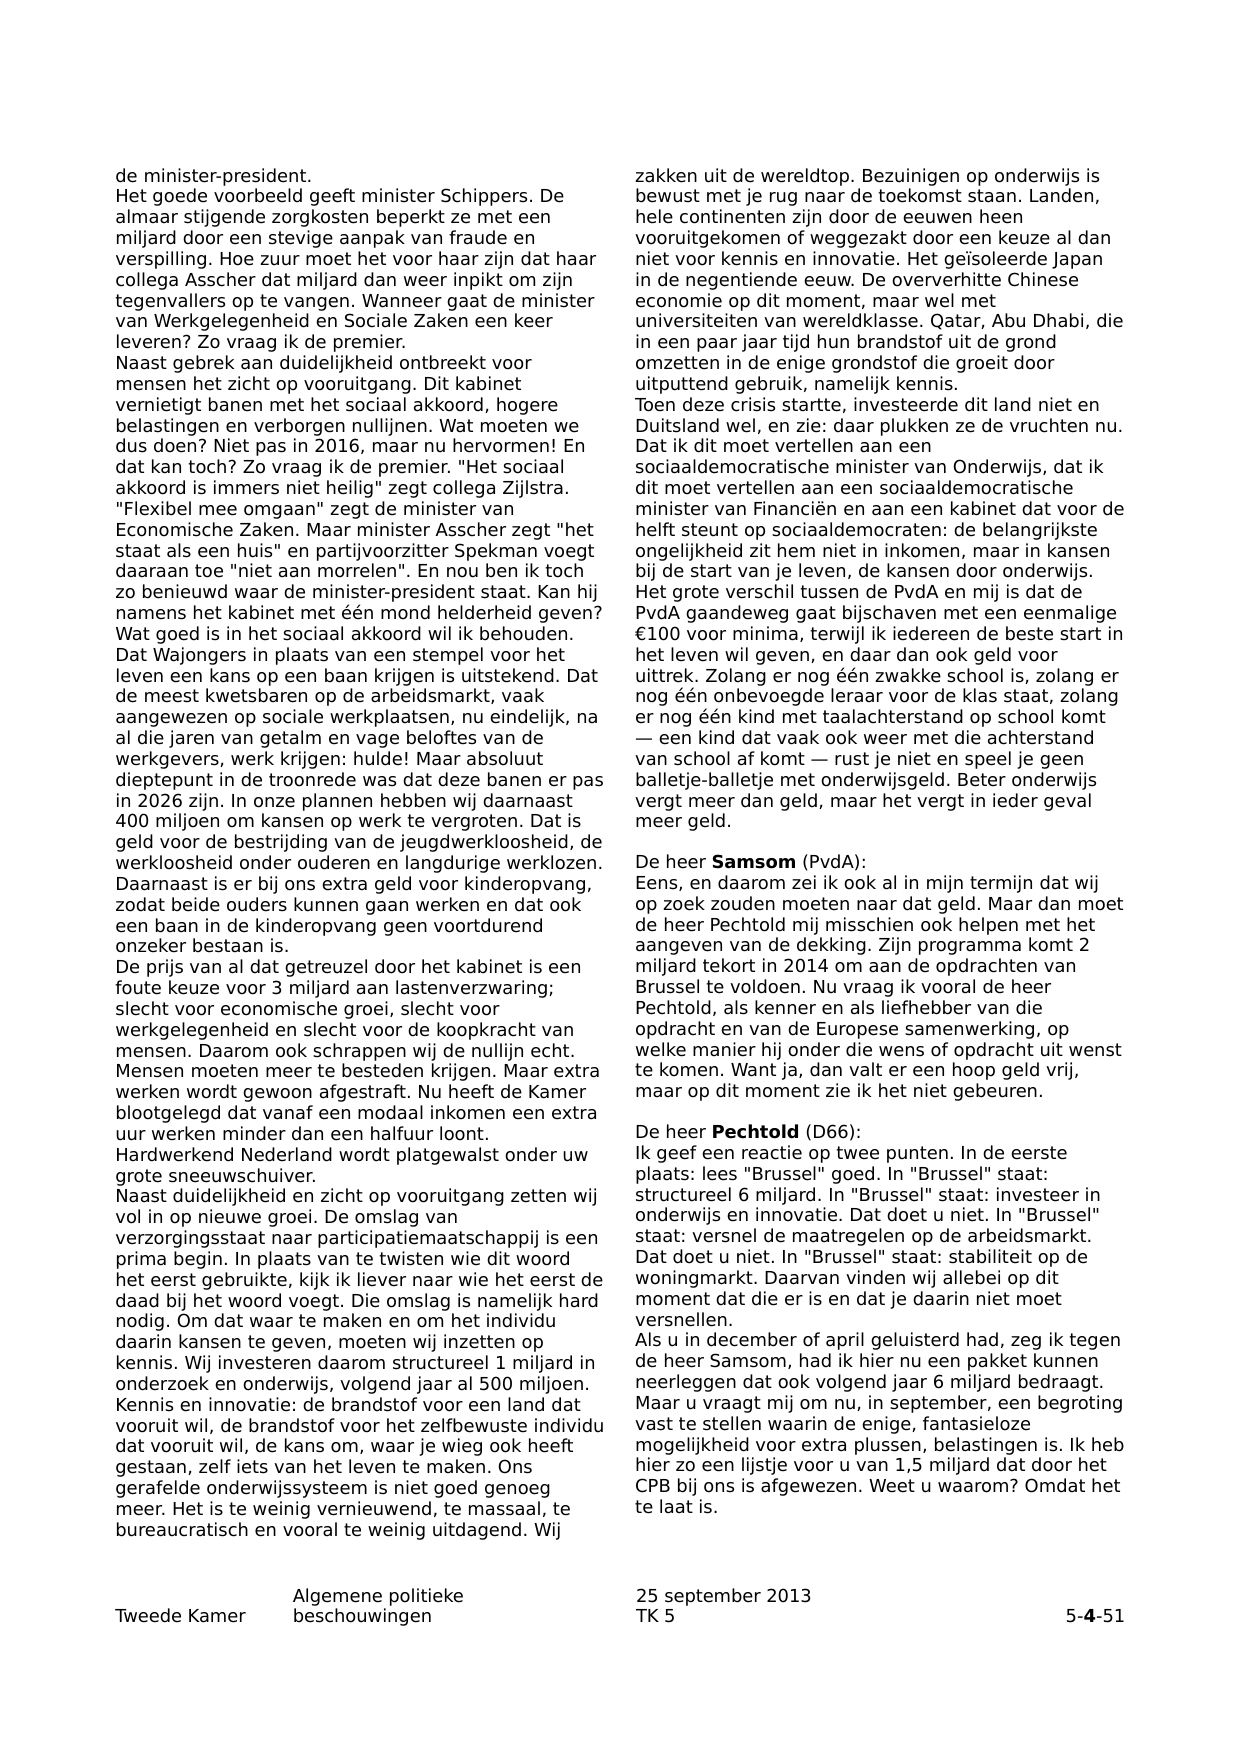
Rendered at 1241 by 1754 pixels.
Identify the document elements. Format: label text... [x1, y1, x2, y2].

text Als u in december of april geluisterd had, zeg ik tegen de heer Samsom, had ik hier nu een pakket kunnen neerleggen dat ook volgend jaar 6 miljard bedraagt. Maar u vraagt mij om nu, in september, een begroting vast te stellen waarin de enige, fantasieloze mogelijkheid voor extra plussen, belastingen is. Ik heb hier zo een lijstje voor u van 1,5 miljard dat door het CPB bij ons is afgewezen. Weet u waarom? Omdat het te laat is. [635, 1330, 1125, 1518]
text Wat goed is in het sociaal akkoord wil ik behouden. Dat Wajongers in plaats van een stempel voor het leven een kans op een baan krijgen is uitstekend. Dat de meest kwetsbaren op de arbeidsmarkt, vaak aangewezen op sociale werkplaatsen, nu eindelijk, na al die jaren van getalm en vage beloftes van de werkgevers, werk krijgen: hulde! Maar absoluut dieptepunt in de troonrede was dat deze banen er pas in 2026 zijn. In onze plannen hebben wij daarnaast 400 miljoen om kansen op werk te vergroten. Dat is geld voor de bestrijding van de jeugdwerkloosheid, de werkloosheid onder ouderen en langdurige werklozen. Daarnaast is er bij ons extra geld voor kinderopvang, zodat beide ouders kunnen gaan werken en dat ook een baan in de kinderopvang geen voortdurend onzeker bestaan is. [115, 624, 605, 957]
text Naast duidelijkheid en zicht op vooruitgang zetten wij vol in op nieuwe groei. De omslag van verzorgingsstaat naar participatiemaatschappij is een prima begin. In plaats van te twisten wie dit woord het eerst gebruikte, kijk ik liever naar wie het eerst de daad bij het woord voegt. Die omslag is namelijk hard nodig. Om dat waar te maken en om het individu daarin kansen te geven, moeten wij inzetten op kennis. Wij investeren daarom structureel 1 miljard in onderzoek en onderwijs, volgend jaar al 500 miljoen. Kennis en innovatie: de brandstof voor een land dat vooruit wil, de brandstof voor het zelfbewuste individu dat vooruit wil, de kans om, waar je wieg ook heeft gestaan, zelf iets van het leven te maken. Ons gerafelde onderwijssysteem is niet goed genoeg meer. Het is te weinig vernieuwend, te massaal, te bureaucratisch en vooral te weinig uitdagend. Wij [115, 1186, 605, 1540]
text Het goede voorbeeld geeft minister Schippers. De almaar stijgende zorgkosten beperkt ze met een miljard door een stevige aanpak van fraude en verspilling. Hoe zuur moet het voor haar zijn dat haar collega Asscher dat miljard dan weer inpikt om zijn tegenvallers op te vangen. Wanneer gaat de minister van Werkgelegenheid en Sociale Zaken een keer leveren? Zo vraag ik de premier. [115, 186, 605, 353]
text Toen deze crisis startte, investeerde dit land niet en Duitsland wel, en zie: daar plukken ze de vruchten nu. Dat ik dit moet vertellen aan een sociaaldemocratische minister van Onderwijs, dat ik dit moet vertellen aan een sociaaldemocratische minister van Financiën en aan een kabinet dat voor de helft steunt op sociaaldemocraten: de belangrijkste ongelijkheid zit hem niet in inkomen, maar in kansen bij de start van je leven, de kansen door onderwijs. Het grote verschil tussen de PvdA en mij is dat de PvdA gaandeweg gaat bijschaven met een eenmalige €100 voor minima, terwijl ik iedereen de beste start in het leven wil geven, en daar dan ook geld voor uittrek. Zolang er nog één zwakke school is, zolang er nog één onbevoegde leraar voor de klas staat, zolang er nog één kind met taalachterstand op school komt — een kind dat vaak ook weer met die achterstand van school af komt — rust je niet en speel je geen balletje-balletje met onderwijsgeld. Beter onderwijs vergt meer dan geld, maar het vergt in ieder geval meer geld. [635, 394, 1125, 832]
text Naast gebrek aan duidelijkheid ontbreekt voor mensen het zicht op vooruitgang. Dit kabinet vernietigt banen met het sociaal akkoord, hogere belastingen en verborgen nullijnen. Wat moeten we dus doen? Niet pas in 2016, maar nu hervormen! En dat kan toch? Zo vraag ik de premier. "Het sociaal akkoord is immers niet heilig" zegt collega Zijlstra. "Flexibel mee omgaan" zegt de minister van Economische Zaken. Maar minister Asscher zegt "het staat als een huis" en partijvoorzitter Spekman voegt daaraan toe "niet aan morrelen". En nou ben ik toch zo benieuwd waar de minister-president staat. Kan hij namens het kabinet met één mond helderheid geven? [115, 353, 605, 624]
text zakken uit de wereldtop. Bezuinigen op onderwijs is bewust met je rug naar de toekomst staan. Landen, hele continenten zijn door de eeuwen heen vooruitgekomen of weggezakt door een keuze al dan niet voor kennis en innovatie. Het geïsoleerde Japan in de negentiende eeuw. De oververhitte Chinese economie op dit moment, maar wel met universiteiten van wereldklasse. Qatar, Abu Dhabi, die in een paar jaar tijd hun brandstof uit de grond omzetten in de enige grondstof die groeit door uitputtend gebruik, namelijk kennis. [635, 165, 1125, 394]
text Ik geef een reactie op twee punten. In de eerste plaats: lees "Brussel" goed. In "Brussel" staat: structureel 6 miljard. In "Brussel" staat: investeer in onderwijs en innovatie. Dat doet u niet. In "Brussel" staat: versnel de maatregelen op de arbeidsmarkt. Dat doet u niet. In "Brussel" staat: stabiliteit op de woningmarkt. Daarvan vinden wij allebei op dit moment dat die er is en dat je daarin niet moet versnellen. [635, 1143, 1125, 1330]
text De prijs van al dat getreuzel door het kabinet is een foute keuze voor 3 miljard aan lastenverzwaring; slecht voor economische groei, slecht voor werkgelegenheid en slecht voor de koopkracht van mensen. Daarom ook schrappen wij de nullijn echt. Mensen moeten meer te besteden krijgen. Maar extra werken wordt gewoon afgestraft. Nu heeft de Kamer blootgelegd dat vanaf een modaal inkomen een extra uur werken minder dan een halfuur loont. Hardwerkend Nederland wordt platgewalst onder uw grote sneeuwschuiver. [115, 957, 605, 1186]
text de minister-president. [115, 165, 605, 186]
text De heer Samsom (PvdA): [635, 852, 1125, 873]
text De heer Pechtold (D66): [635, 1122, 1125, 1143]
text Eens, en daarom zei ik ook al in mijn termijn dat wij op zoek zouden moeten naar dat geld. Maar dan moet de heer Pechtold mij misschien ook helpen met het aangeven van de dekking. Zijn programma komt 2 miljard tekort in 2014 om aan de opdrachten van Brussel te voldoen. Nu vraag ik vooral de heer Pechtold, als kenner en als liefhebber van die opdracht en van de Europese samenwerking, op welke manier hij onder die wens of opdracht uit wenst te komen. Want ja, dan valt er een hoop geld vrij, maar op dit moment zie ik het niet gebeuren. [635, 873, 1125, 1102]
